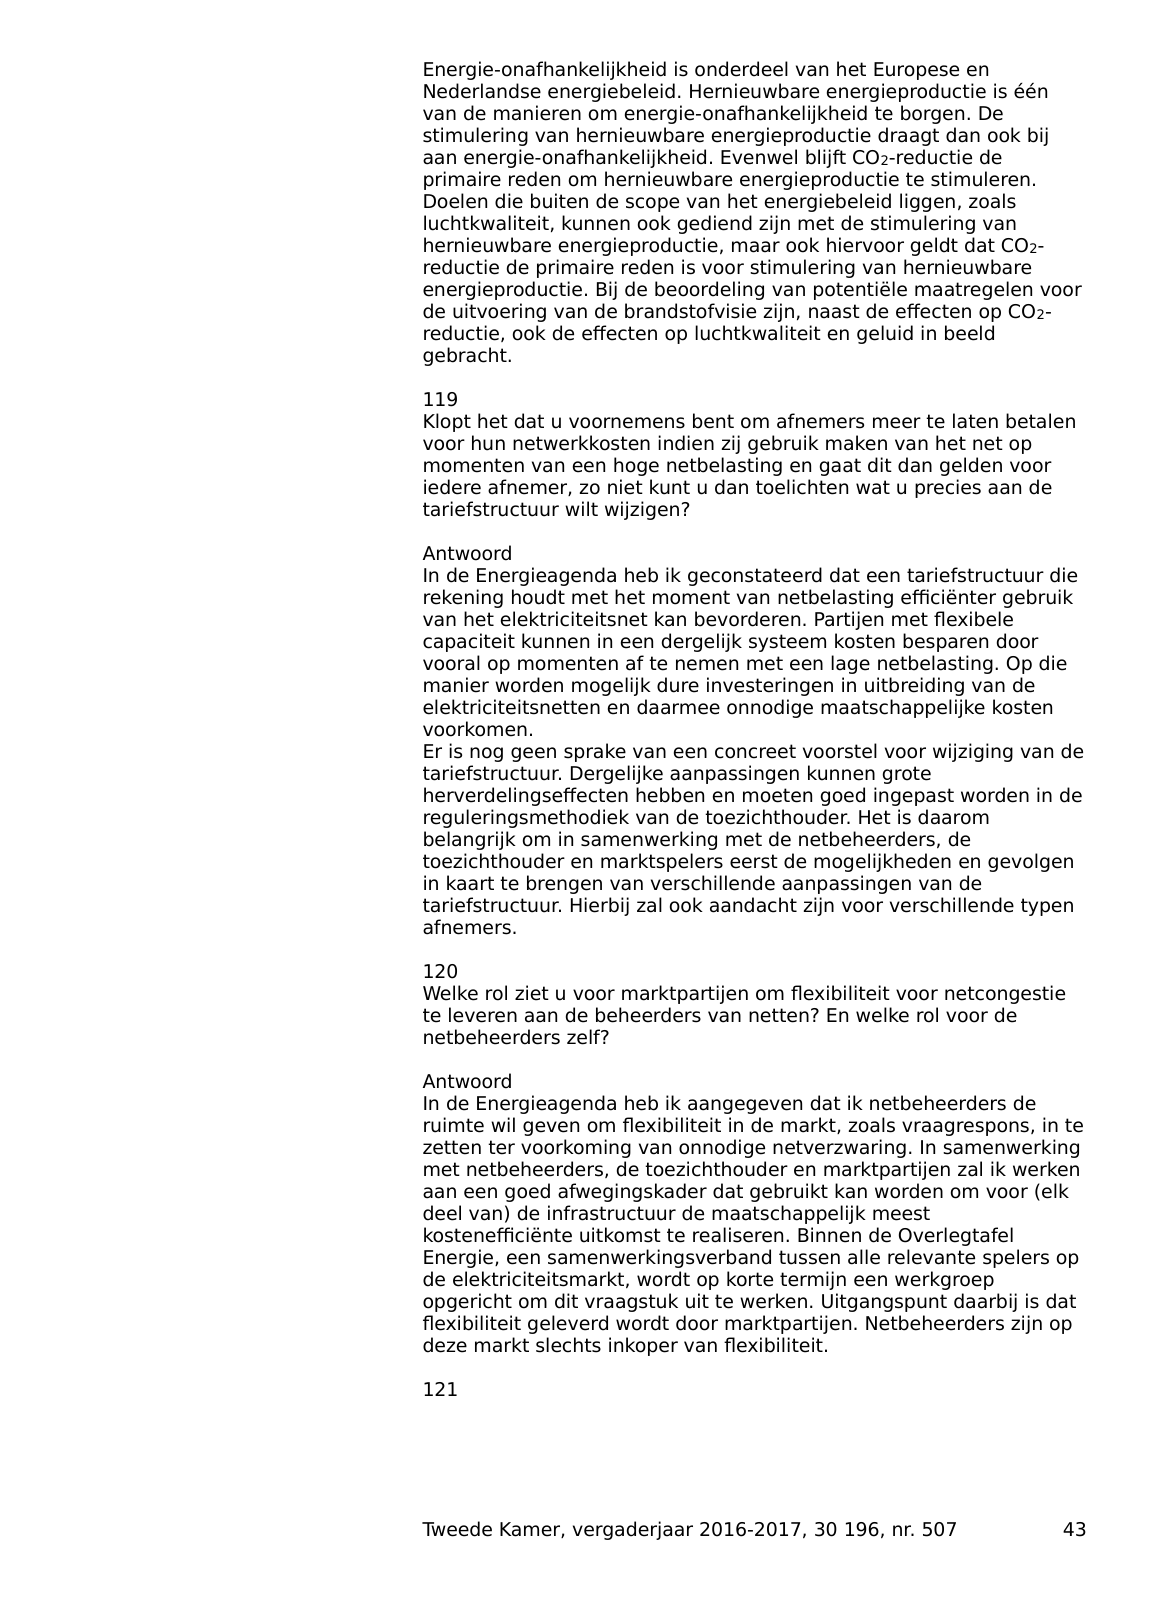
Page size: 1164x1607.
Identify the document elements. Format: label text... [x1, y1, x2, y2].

text Energie-onafhankelijkheid is onderdeel van het Europese en Nederlandse energiebeleid. Hernieuwbare energieproductie is één van de manieren om energie-onafhankelijkheid te borgen. De stimulering van hernieuwbare energieproductie draagt dan ook bij aan energie-onafhankelijkheid. Evenwel blijft CO2-reductie de primaire reden om hernieuwbare energieproductie te stimuleren. Doelen die buiten de scope van het energiebeleid liggen, zoals luchtkwaliteit, kunnen ook gediend zijn met de stimulering van hernieuwbare energieproductie, maar ook hiervoor geldt dat CO2-reductie de primaire reden is voor stimulering van hernieuwbare energieproductie. Bij de beoordeling van potentiële maatregelen voor de uitvoering van de brandstofvisie zijn, naast de effecten op CO2-reductie, ook de effecten op luchtkwaliteit en geluid in beeld gebracht. [422, 59, 1087, 367]
text 120 [422, 961, 1087, 983]
text In de Energieagenda heb ik aangegeven dat ik netbeheerders de ruimte wil geven om flexibiliteit in de markt, zoals vraagrespons, in te zetten ter voorkoming van onnodige netverzwaring. In samenwerking met netbeheerders, de toezichthouder en marktpartijen zal ik werken aan een goed afwegingskader dat gebruikt kan worden om voor (elk deel van) de infrastructuur de maatschappelijk meest kostenefficiënte uitkomst te realiseren. Binnen de Overlegtafel Energie, een samenwerkingsverband tussen alle relevante spelers op de elektriciteitsmarkt, wordt op korte termijn een werkgroep opgericht om dit vraagstuk uit te werken. Uitgangspunt daarbij is dat flexibiliteit geleverd wordt door marktpartijen. Netbeheerders zijn op deze markt slechts inkoper van flexibiliteit. [422, 1093, 1087, 1357]
text Er is nog geen sprake van een concreet voorstel voor wijziging van de tariefstructuur. Dergelijke aanpassingen kunnen grote herverdelingseffecten hebben en moeten goed ingepast worden in de reguleringsmethodiek van de toezichthouder. Het is daarom belangrijk om in samenwerking met de netbeheerders, de toezichthouder en marktspelers eerst de mogelijkheden en gevolgen in kaart te brengen van verschillende aanpassingen van de tariefstructuur. Hierbij zal ook aandacht zijn voor verschillende typen afnemers. [422, 741, 1087, 939]
text Klopt het dat u voornemens bent om afnemers meer te laten betalen voor hun netwerkkosten indien zij gebruik maken van het net op momenten van een hoge netbelasting en gaat dit dan gelden voor iedere afnemer, zo niet kunt u dan toelichten wat u precies aan de tariefstructuur wilt wijzigen? [422, 411, 1087, 521]
text Antwoord [422, 1071, 1087, 1093]
text 121 [422, 1379, 1087, 1401]
text 119 [422, 389, 1087, 411]
text Welke rol ziet u voor marktpartijen om flexibiliteit voor netcongestie te leveren aan de beheerders van netten? En welke rol voor de netbeheerders zelf? [422, 983, 1087, 1049]
text In de Energieagenda heb ik geconstateerd dat een tariefstructuur die rekening houdt met het moment van netbelasting efficiënter gebruik van het elektriciteitsnet kan bevorderen. Partijen met flexibele capaciteit kunnen in een dergelijk systeem kosten besparen door vooral op momenten af te nemen met een lage netbelasting. Op die manier worden mogelijk dure investeringen in uitbreiding van de elektriciteitsnetten en daarmee onnodige maatschappelijke kosten voorkomen. [422, 565, 1087, 741]
text Antwoord [422, 543, 1087, 565]
